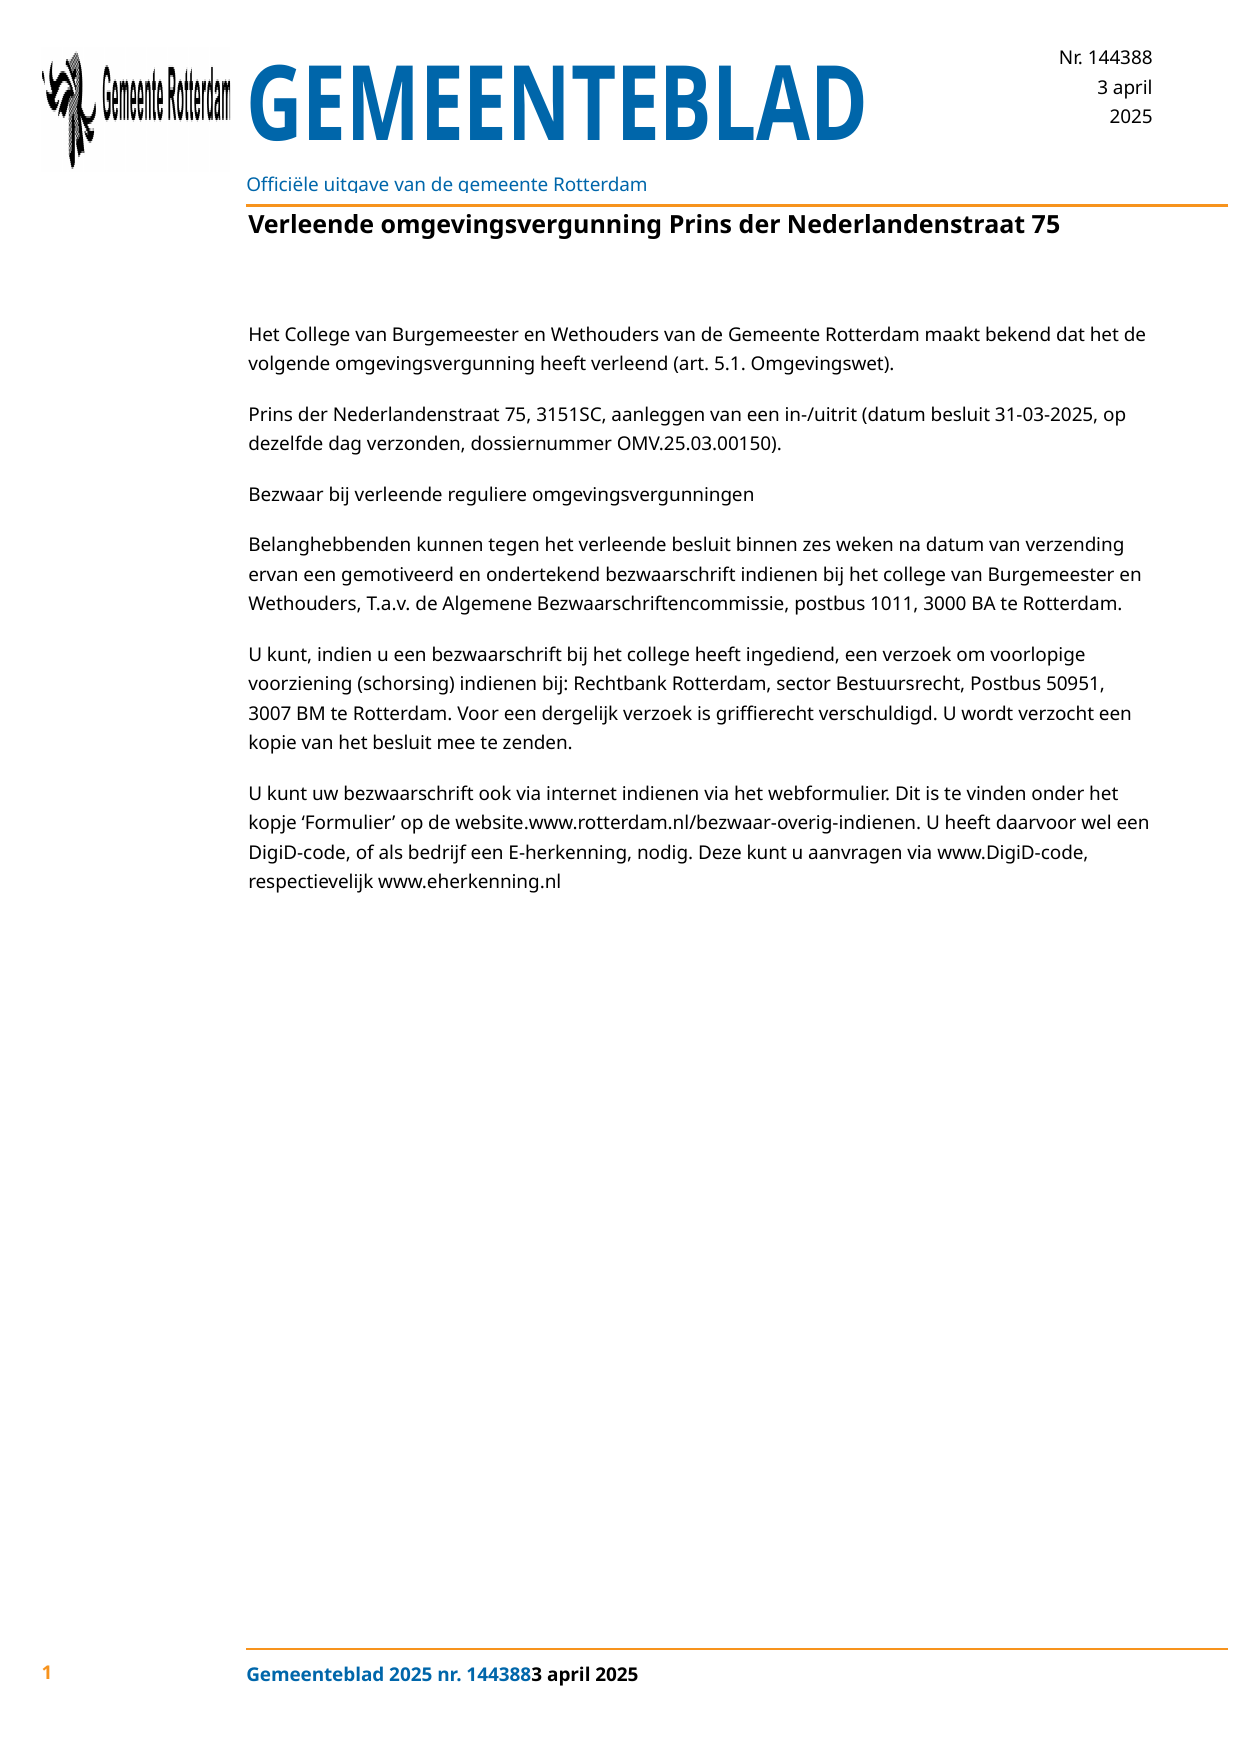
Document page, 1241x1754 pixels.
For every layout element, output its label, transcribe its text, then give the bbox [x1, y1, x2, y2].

text Verleende omgevingsvergunning Prins der Nederlandenstraat 75 [248, 207, 1152, 241]
text Prins der Nederlandenstraat 75, 3151SC, aanleggen van een in-/uitrit (datum besluit 31-03-2025, op dezelfde dag verzonden, dossiernummer OMV.25.03.00150). [248, 401, 1152, 456]
text Belanghebbenden kunnen tegen het verleende besluit binnen zes weken na datum van verzending ervan een gemotiveerd en ondertekend bezwaarschrift indienen bij het college van Burgemeester en Wethouders, T.a.v. de Algemene Bezwaarschriftencommissie, postbus 1011, 3000 BA te Rotterdam. [248, 531, 1152, 616]
text Het College van Burgemeester en Wethouders van de Gemeente Rotterdam maakt bekend dat het de volgende omgevingsvergunning heeft verleend (art. 5.1. Omgevingswet). [248, 321, 1152, 376]
text U kunt, indien u een bezwaarschrift bij het college heeft ingediend, een verzoek om voorlopige voorziening (schorsing) indienen bij: Rechtbank Rotterdam, sector Bestuursrecht, Postbus 50951, 3007 BM te Rotterdam. Voor een dergelijk verzoek is griffierecht verschuldigd. U wordt verzocht een kopie van het besluit mee te zenden. [248, 641, 1152, 755]
picture [41, 47, 231, 172]
text U kunt uw bezwaarschrift ook via internet indienen via het webformulier. Dit is te vinden onder het kopje ‘Formulier’ op de website.www.rotterdam.nl/bezwaar-overig-indienen. U heeft daarvoor wel een DigiD-code, of als bedrijf een E-herkenning, nodig. Deze kunt u aanvragen via www.DigiD-code, respectievelijk www.eherkenning.nl [248, 780, 1152, 894]
text Bezwaar bij verleende reguliere omgevingsvergunningen [248, 481, 1152, 506]
